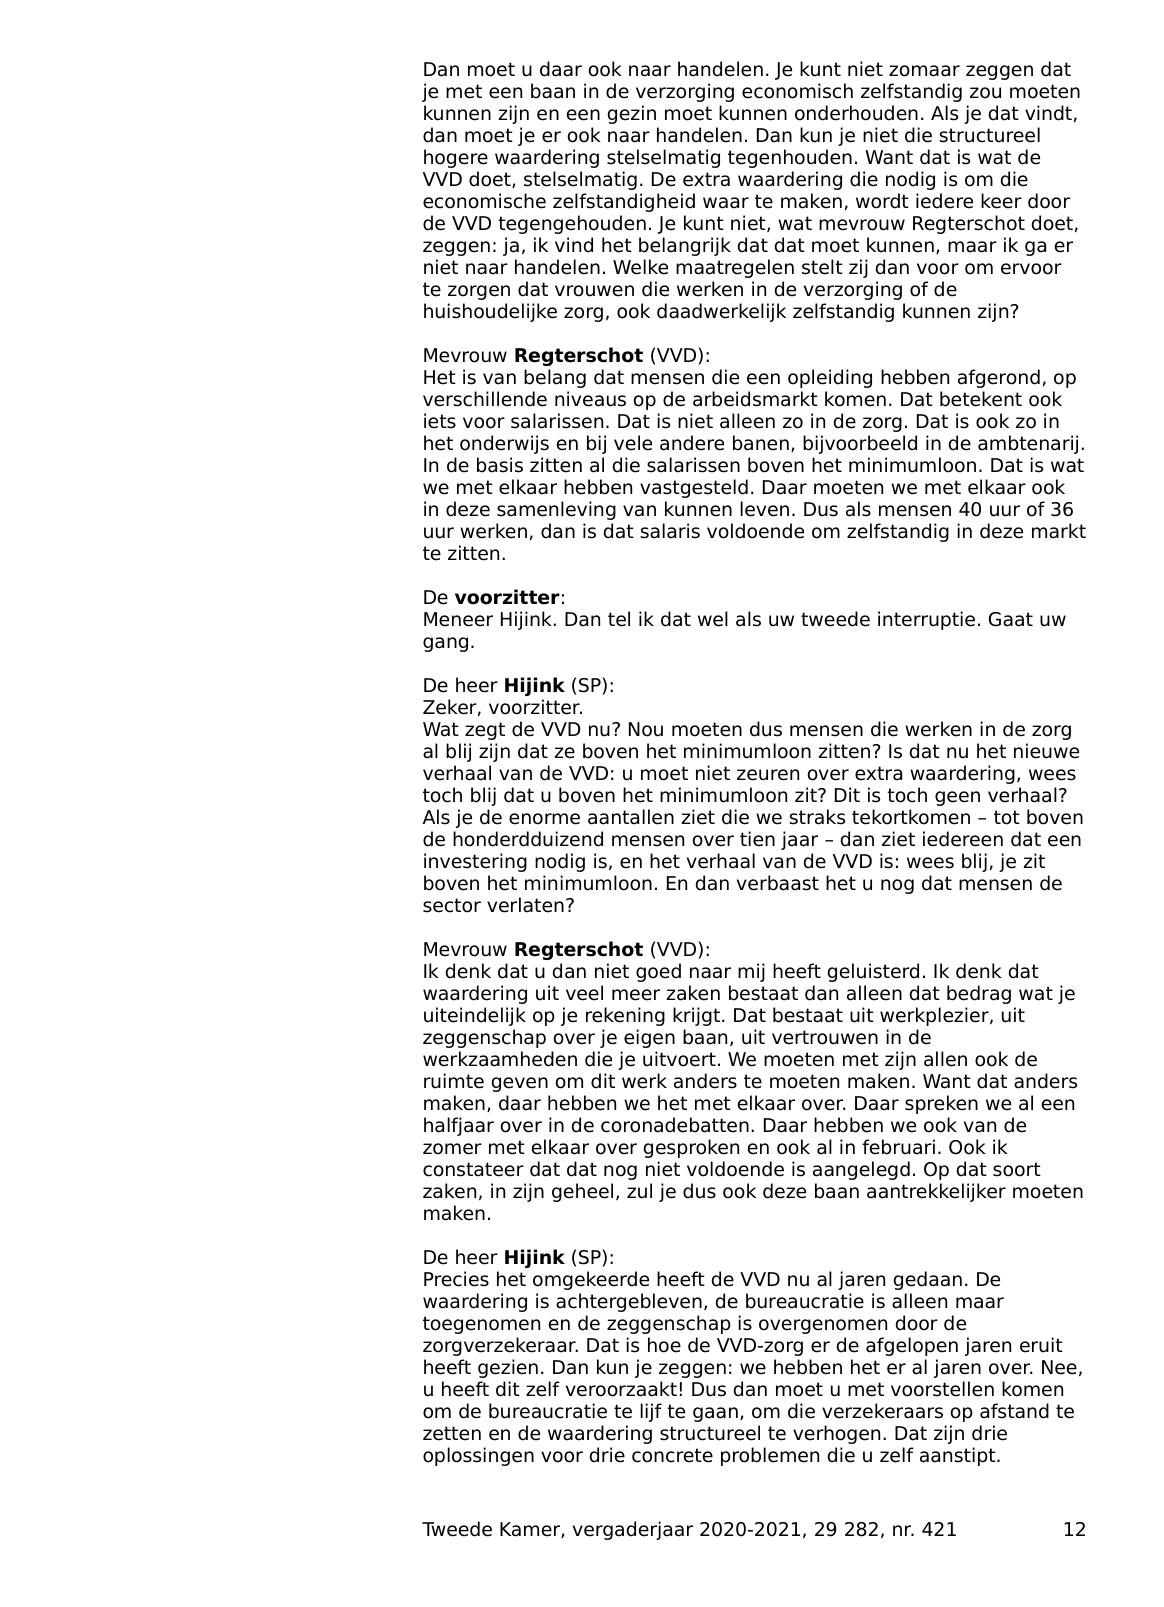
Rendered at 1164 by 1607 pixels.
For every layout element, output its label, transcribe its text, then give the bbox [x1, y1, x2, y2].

text Het is van belang dat mensen die een opleiding hebben afgerond, op verschillende niveaus op de arbeidsmarkt komen. Dat betekent ook iets voor salarissen. Dat is niet alleen zo in de zorg. Dat is ook zo in het onderwijs en bij vele andere banen, bijvoorbeeld in de ambtenarij. In de basis zitten al die salarissen boven het minimumloon. Dat is wat we met elkaar hebben vastgesteld. Daar moeten we met elkaar ook in deze samenleving van kunnen leven. Dus als mensen 40 uur of 36 uur werken, dan is dat salaris voldoende om zelfstandig in deze markt te zitten. [422, 367, 1087, 565]
text Mevrouw Regterschot (VVD): [422, 939, 1087, 961]
text Dan moet u daar ook naar handelen. Je kunt niet zomaar zeggen dat je met een baan in de verzorging economisch zelfstandig zou moeten kunnen zijn en een gezin moet kunnen onderhouden. Als je dat vindt, dan moet je er ook naar handelen. Dan kun je niet die structureel hogere waardering stelselmatig tegenhouden. Want dat is wat de VVD doet, stelselmatig. De extra waardering die nodig is om die economische zelfstandigheid waar te maken, wordt iedere keer door de VVD tegengehouden. Je kunt niet, wat mevrouw Regterschot doet, zeggen: ja, ik vind het belangrijk dat dat moet kunnen, maar ik ga er niet naar handelen. Welke maatregelen stelt zij dan voor om ervoor te zorgen dat vrouwen die werken in de verzorging of de huishoudelijke zorg, ook daadwerkelijk zelfstandig kunnen zijn? [422, 59, 1087, 323]
text De heer Hijink (SP): [422, 1247, 1087, 1269]
text De heer Hijink (SP): [422, 675, 1087, 697]
text Wat zegt de VVD nu? Nou moeten dus mensen die werken in de zorg al blij zijn dat ze boven het minimumloon zitten? Is dat nu het nieuwe verhaal van de VVD: u moet niet zeuren over extra waardering, wees toch blij dat u boven het minimumloon zit? Dit is toch geen verhaal? Als je de enorme aantallen ziet die we straks tekortkomen – tot boven de honderdduizend mensen over tien jaar – dan ziet iedereen dat een investering nodig is, en het verhaal van de VVD is: wees blij, je zit boven het minimumloon. En dan verbaast het u nog dat mensen de sector verlaten? [422, 719, 1087, 917]
text Mevrouw Regterschot (VVD): [422, 345, 1087, 367]
text Meneer Hijink. Dan tel ik dat wel als uw tweede interruptie. Gaat uw gang. [422, 609, 1087, 653]
text Zeker, voorzitter. [422, 697, 1087, 719]
text De voorzitter: [422, 587, 1087, 609]
text Ik denk dat u dan niet goed naar mij heeft geluisterd. Ik denk dat waardering uit veel meer zaken bestaat dan alleen dat bedrag wat je uiteindelijk op je rekening krijgt. Dat bestaat uit werkplezier, uit zeggenschap over je eigen baan, uit vertrouwen in de werkzaamheden die je uitvoert. We moeten met zijn allen ook de ruimte geven om dit werk anders te moeten maken. Want dat anders maken, daar hebben we het met elkaar over. Daar spreken we al een halfjaar over in de coronadebatten. Daar hebben we ook van de zomer met elkaar over gesproken en ook al in februari. Ook ik constateer dat dat nog niet voldoende is aangelegd. Op dat soort zaken, in zijn geheel, zul je dus ook deze baan aantrekkelijker moeten maken. [422, 961, 1087, 1225]
text Precies het omgekeerde heeft de VVD nu al jaren gedaan. De waardering is achtergebleven, de bureaucratie is alleen maar toegenomen en de zeggenschap is overgenomen door de zorgverzekeraar. Dat is hoe de VVD-zorg er de afgelopen jaren eruit heeft gezien. Dan kun je zeggen: we hebben het er al jaren over. Nee, u heeft dit zelf veroorzaakt! Dus dan moet u met voorstellen komen om de bureaucratie te lijf te gaan, om die verzekeraars op afstand te zetten en de waardering structureel te verhogen. Dat zijn drie oplossingen voor drie concrete problemen die u zelf aanstipt. [422, 1269, 1087, 1467]
